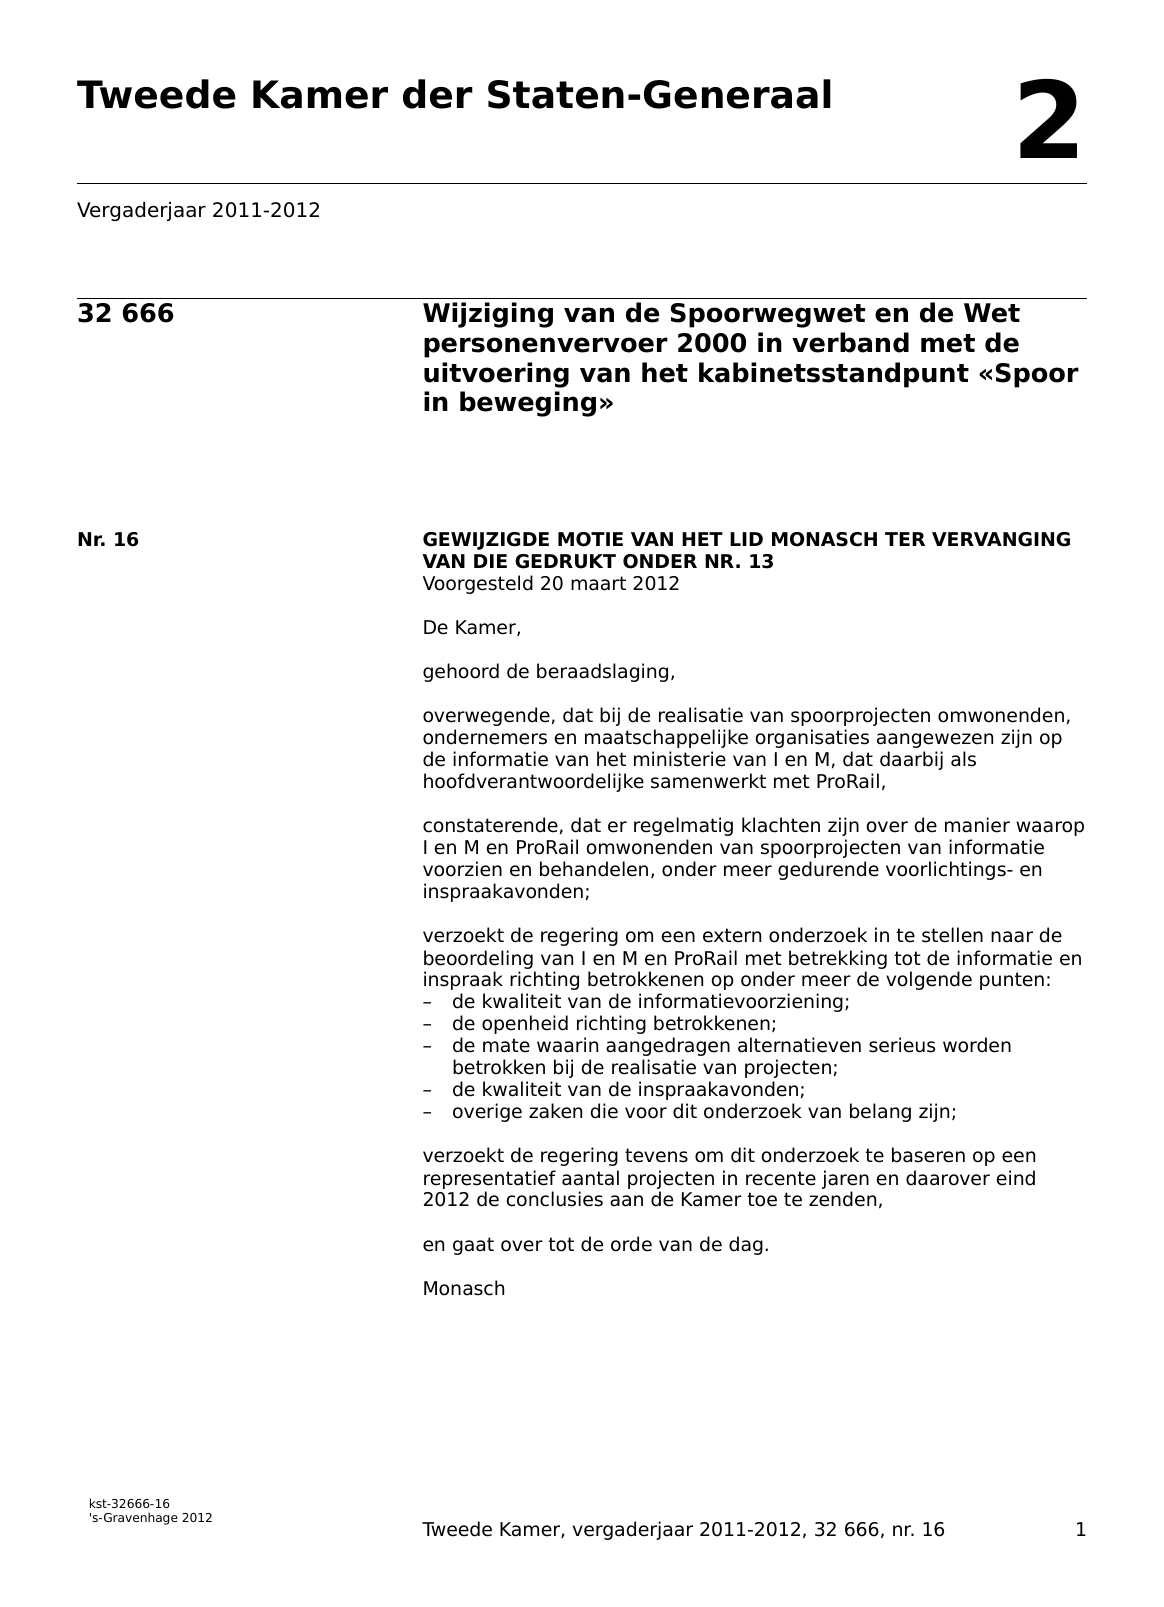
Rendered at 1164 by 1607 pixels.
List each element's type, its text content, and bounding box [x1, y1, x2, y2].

text – de openheid richting betrokkenen; [422, 1013, 1087, 1035]
subtitle 32 666 Wijziging van de Spoorwegwet en de Wet personenvervoer 2000 in verband met de uitvoering van het kabinetsstandpunt «Spoor in beweging» [77, 299, 1087, 418]
text – overige zaken die voor dit onderzoek van belang zijn; [422, 1101, 1087, 1123]
table_cell Vergaderjaar 2011-2012 [77, 184, 1087, 298]
text verzoekt de regering om een extern onderzoek in te stellen naar de beoordeling van I en M en ProRail met betrekking tot de informatie en inspraak richting betrokkenen op onder meer de volgende punten: [422, 925, 1087, 991]
text en gaat over tot de orde van de dag. [422, 1233, 1087, 1256]
table_header 2 [886, 59, 1087, 183]
text verzoekt de regering tevens om dit onderzoek te baseren op een representatief aantal projecten in recente jaren en daarover eind 2012 de conclusies aan de Kamer toe te zenden, [422, 1145, 1087, 1211]
text constaterende, dat er regelmatig klachten zijn over de manier waarop I en M en ProRail omwonenden van spoorprojecten van informatie voorzien en behandelen, onder meer gedurende voorlichtings- en inspraakavonden; [422, 815, 1087, 903]
text Monasch [422, 1278, 1087, 1300]
text Voorgesteld 20 maart 2012 [422, 573, 1087, 595]
table_header Tweede Kamer der Staten-Generaal [77, 59, 886, 183]
text – de kwaliteit van de inspraakavonden; [422, 1079, 1087, 1101]
text De Kamer, [422, 617, 1087, 639]
text 's-Gravenhage 2012 [88, 1511, 323, 1525]
text – de mate waarin aangedragen alternatieven serieus worden betrokken bij de realisatie van projecten; [422, 1035, 1087, 1079]
text – de kwaliteit van de informatievoorziening; [422, 991, 1087, 1013]
subtitle Nr. 16 GEWIJZIGDE MOTIE VAN HET LID MONASCH TER VERVANGING VAN DIE GEDRUKT ONDER NR. 13 [77, 529, 1087, 573]
text overwegende, dat bij de realisatie van spoorprojecten omwonenden, ondernemers en maatschappelijke organisaties aangewezen zijn op de informatie van het ministerie van I en M, dat daarbij als hoofdverantwoordelijke samenwerkt met ProRail, [422, 705, 1087, 793]
text gehoord de beraadslaging, [422, 661, 1087, 683]
text kst-32666-16 [88, 1497, 323, 1511]
